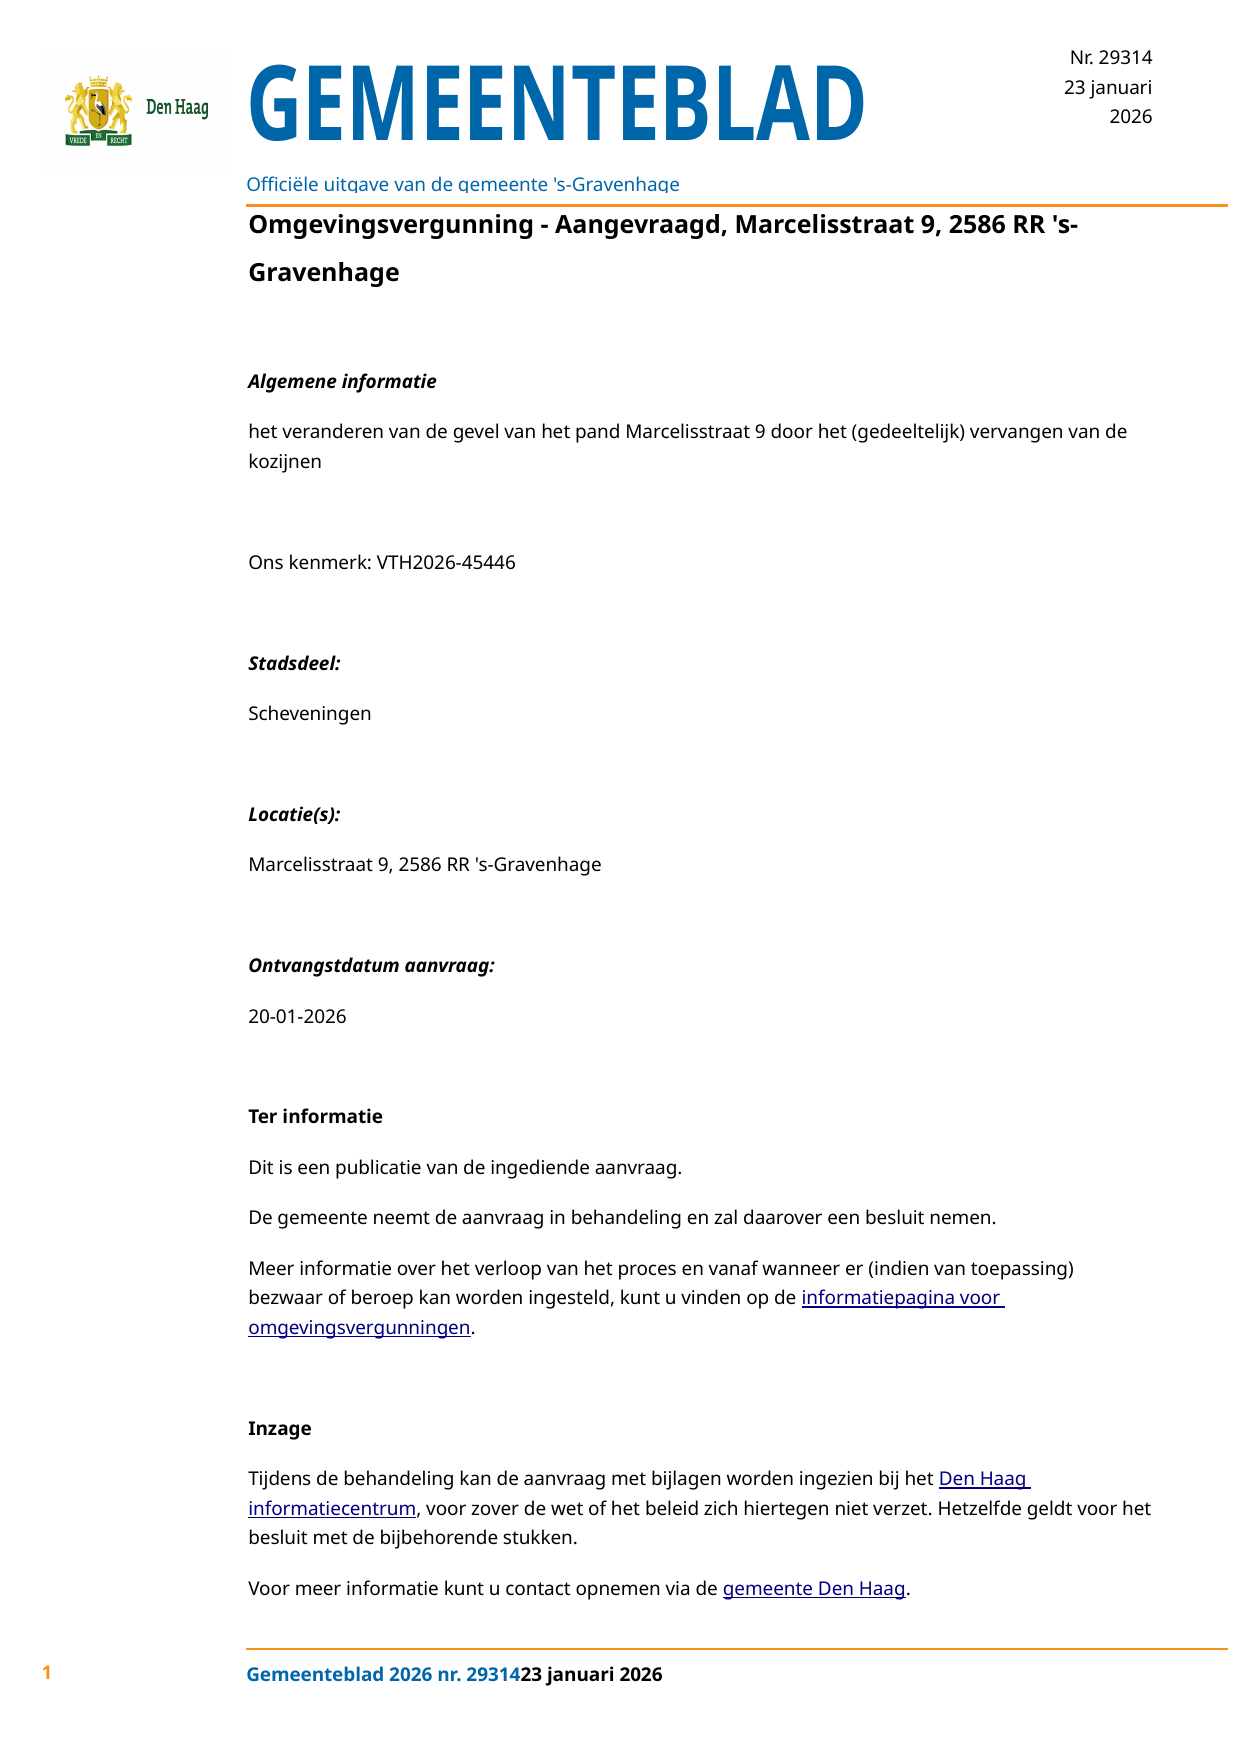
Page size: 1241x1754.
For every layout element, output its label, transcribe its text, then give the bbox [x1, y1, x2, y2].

text het veranderen van de gevel van het pand Marcelisstraat 9 door het (gedeeltelijk) vervangen van de kozijnen [248, 419, 1152, 474]
text Algemene informatie [248, 368, 1152, 394]
text Ons kenmerk: VTH2026-45446 [248, 549, 1152, 575]
text Locatie(s): [248, 801, 1152, 827]
text Meer informatie over het verloop van het proces en vanaf wanneer er (indien van toepassing) bezwaar of beroep kan worden ingesteld, kunt u vinden op de informatiepagina voor omgevingsvergunningen. [248, 1255, 1152, 1340]
text Ontvangstdatum aanvraag: [248, 952, 1152, 978]
text Ter informatie [248, 1104, 1152, 1129]
text Dit is een publicatie van de ingediende aanvraag. [248, 1154, 1152, 1180]
text 20-01-2026 [248, 1003, 1152, 1029]
text De gemeente neemt de aanvraag in behandeling en zal daarover een besluit nemen. [248, 1204, 1152, 1230]
text Scheveningen [248, 700, 1152, 726]
text Marcelisstraat 9, 2586 RR 's-Gravenhage [248, 852, 1152, 877]
text Stadsdeel: [248, 650, 1152, 676]
text Inzage [248, 1415, 1152, 1441]
text Voor meer informatie kunt u contact opnemen via de gemeente Den Haag. [248, 1575, 1152, 1601]
text Tijdens de behandeling kan de aanvraag met bijlagen worden ingezien bij het Den Haag informatiecentrum, voor zover de wet of het beleid zich hiertegen niet verzet. Hetzelfde geldt voor het besluit met de bijbehorende stukken. [248, 1465, 1152, 1550]
text Omgevingsvergunning - Aangevraagd, Marcelisstraat 9, 2586 RR 's-Gravenhage [248, 207, 1152, 288]
picture [41, 47, 231, 172]
